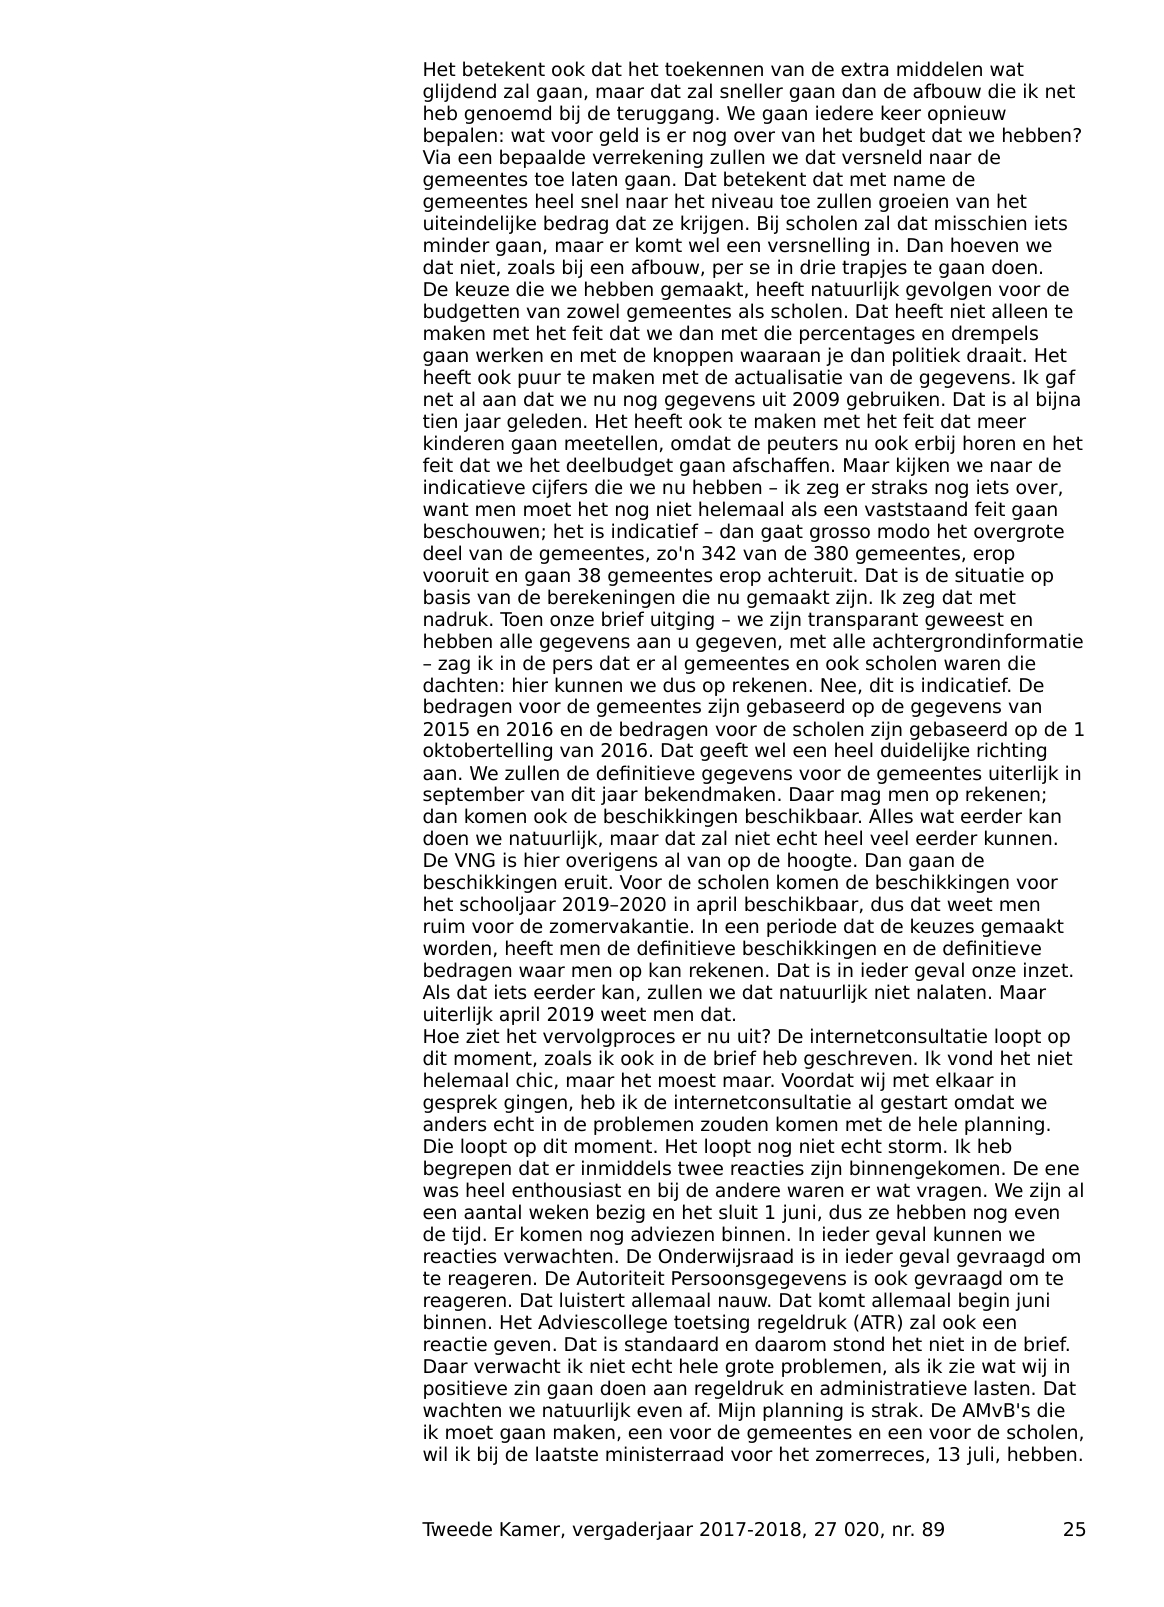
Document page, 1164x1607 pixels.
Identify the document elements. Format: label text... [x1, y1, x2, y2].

text Hoe ziet het vervolgproces er nu uit? De internetconsultatie loopt op dit moment, zoals ik ook in de brief heb geschreven. Ik vond het niet helemaal chic, maar het moest maar. Voordat wij met elkaar in gesprek gingen, heb ik de internetconsultatie al gestart omdat we anders echt in de problemen zouden komen met de hele planning. Die loopt op dit moment. Het loopt nog niet echt storm. Ik heb begrepen dat er inmiddels twee reacties zijn binnengekomen. De ene was heel enthousiast en bij de andere waren er wat vragen. We zijn al een aantal weken bezig en het sluit 1 juni, dus ze hebben nog even de tijd. Er komen nog adviezen binnen. In ieder geval kunnen we reacties verwachten. De Onderwijsraad is in ieder geval gevraagd om te reageren. De Autoriteit Persoonsgegevens is ook gevraagd om te reageren. Dat luistert allemaal nauw. Dat komt allemaal begin juni binnen. Het Adviescollege toetsing regeldruk (ATR) zal ook een reactie geven. Dat is standaard en daarom stond het niet in de brief. Daar verwacht ik niet echt hele grote problemen, als ik zie wat wij in positieve zin gaan doen aan regeldruk en administratieve lasten. Dat wachten we natuurlijk even af. Mijn planning is strak. De AMvB's die ik moet gaan maken, een voor de gemeentes en een voor de scholen, wil ik bij de laatste ministerraad voor het zomerreces, 13 juli, hebben. [422, 1026, 1087, 1466]
text De keuze die we hebben gemaakt, heeft natuurlijk gevolgen voor de budgetten van zowel gemeentes als scholen. Dat heeft niet alleen te maken met het feit dat we dan met die percentages en drempels gaan werken en met de knoppen waaraan je dan politiek draait. Het heeft ook puur te maken met de actualisatie van de gegevens. Ik gaf net al aan dat we nu nog gegevens uit 2009 gebruiken. Dat is al bijna tien jaar geleden. Het heeft ook te maken met het feit dat meer kinderen gaan meetellen, omdat de peuters nu ook erbij horen en het feit dat we het deelbudget gaan afschaffen. Maar kijken we naar de indicatieve cijfers die we nu hebben – ik zeg er straks nog iets over, want men moet het nog niet helemaal als een vaststaand feit gaan beschouwen; het is indicatief – dan gaat grosso modo het overgrote deel van de gemeentes, zo'n 342 van de 380 gemeentes, erop vooruit en gaan 38 gemeentes erop achteruit. Dat is de situatie op basis van de berekeningen die nu gemaakt zijn. Ik zeg dat met nadruk. Toen onze brief uitging – we zijn transparant geweest en hebben alle gegevens aan u gegeven, met alle achtergrondinformatie – zag ik in de pers dat er al gemeentes en ook scholen waren die dachten: hier kunnen we dus op rekenen. Nee, dit is indicatief. De bedragen voor de gemeentes zijn gebaseerd op de gegevens van 2015 en 2016 en de bedragen voor de scholen zijn gebaseerd op de 1 oktobertelling van 2016. Dat geeft wel een heel duidelijke richting aan. We zullen de definitieve gegevens voor de gemeentes uiterlijk in september van dit jaar bekendmaken. Daar mag men op rekenen; dan komen ook de beschikkingen beschikbaar. Alles wat eerder kan doen we natuurlijk, maar dat zal niet echt heel veel eerder kunnen. De VNG is hier overigens al van op de hoogte. Dan gaan de beschikkingen eruit. Voor de scholen komen de beschikkingen voor het schooljaar 2019–2020 in april beschikbaar, dus dat weet men ruim voor de zomervakantie. In een periode dat de keuzes gemaakt worden, heeft men de definitieve beschikkingen en de definitieve bedragen waar men op kan rekenen. Dat is in ieder geval onze inzet. Als dat iets eerder kan, zullen we dat natuurlijk niet nalaten. Maar uiterlijk april 2019 weet men dat. [422, 279, 1087, 1026]
text Het betekent ook dat het toekennen van de extra middelen wat glijdend zal gaan, maar dat zal sneller gaan dan de afbouw die ik net heb genoemd bij de teruggang. We gaan iedere keer opnieuw bepalen: wat voor geld is er nog over van het budget dat we hebben? Via een bepaalde verrekening zullen we dat versneld naar de gemeentes toe laten gaan. Dat betekent dat met name de gemeentes heel snel naar het niveau toe zullen groeien van het uiteindelijke bedrag dat ze krijgen. Bij scholen zal dat misschien iets minder gaan, maar er komt wel een versnelling in. Dan hoeven we dat niet, zoals bij een afbouw, per se in drie trapjes te gaan doen. [422, 59, 1087, 279]
